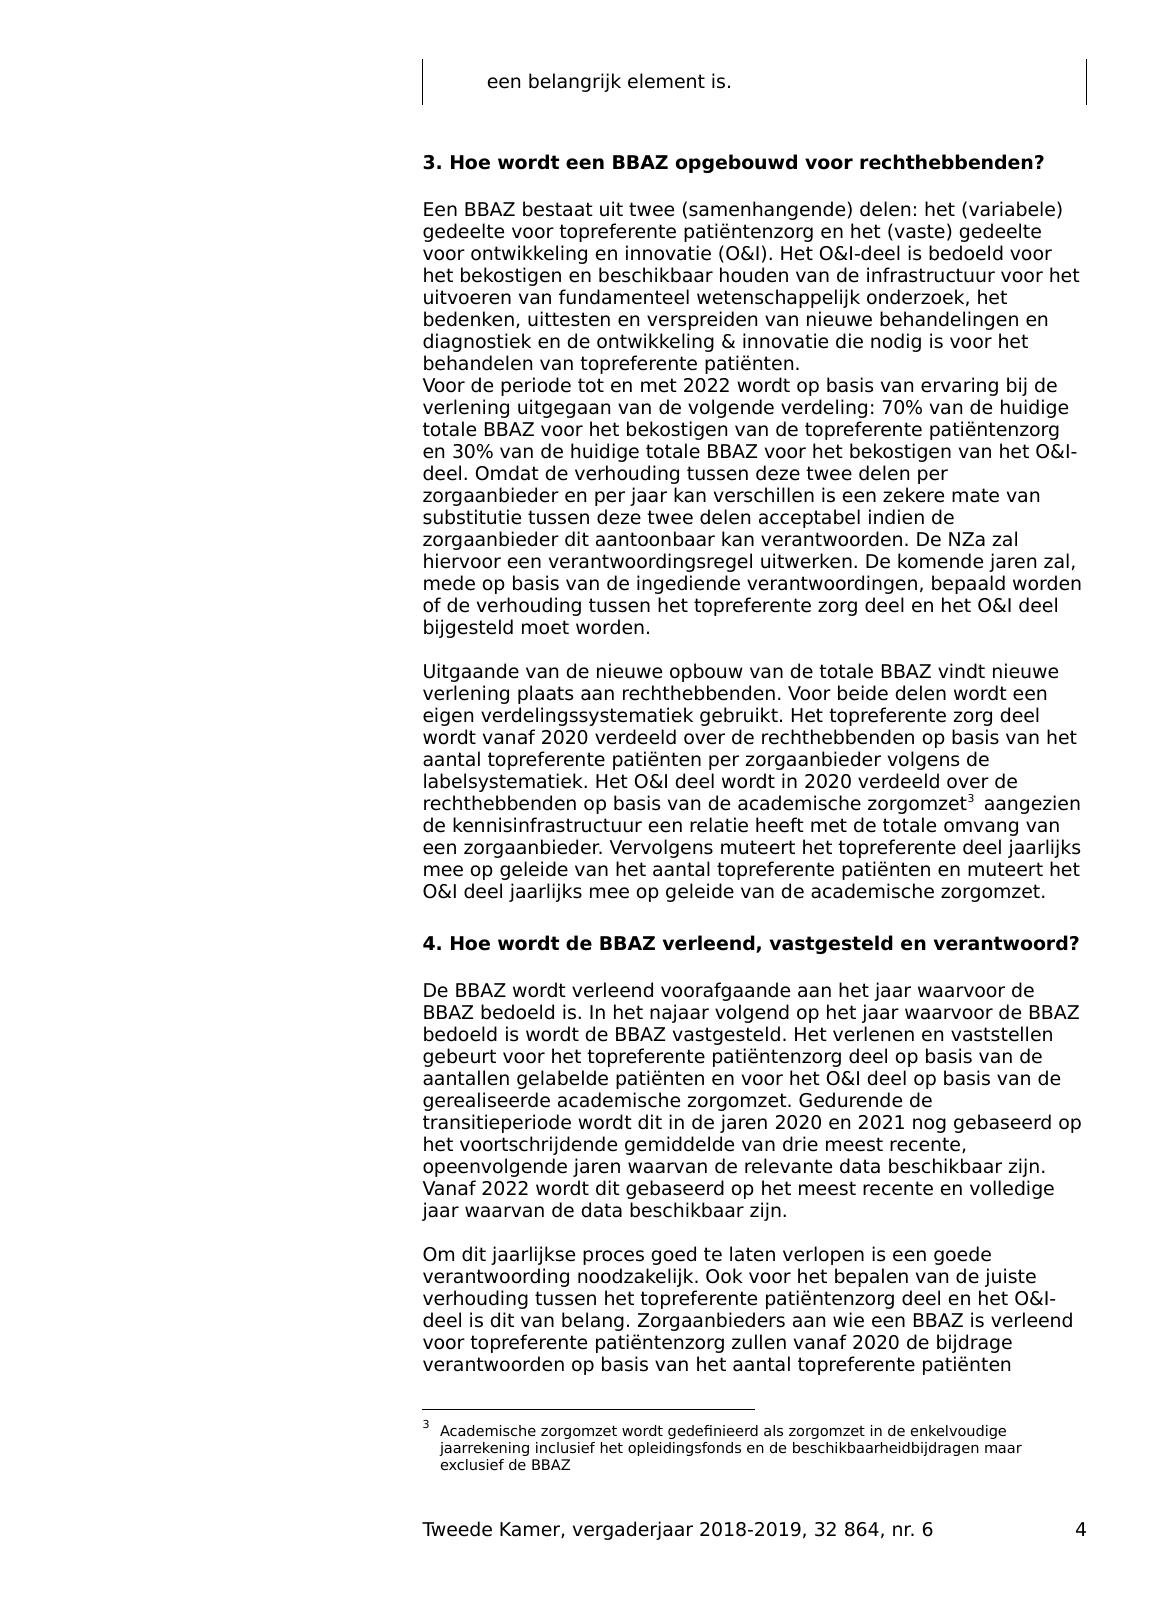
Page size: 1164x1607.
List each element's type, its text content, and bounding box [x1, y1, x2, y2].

text Voor de periode tot en met 2022 wordt op basis van ervaring bij de verlening uitgegaan van de volgende verdeling: 70% van de huidige totale BBAZ voor het bekostigen van de topreferente patiëntenzorg en 30% van de huidige totale BBAZ voor het bekostigen van het O&I-deel. Omdat de verhouding tussen deze twee delen per zorgaanbieder en per jaar kan verschillen is een zekere mate van substitutie tussen deze twee delen acceptabel indien de zorgaanbieder dit aantoonbaar kan verantwoorden. De NZa zal hiervoor een verantwoordingsregel uitwerken. De komende jaren zal, mede op basis van de ingediende verantwoordingen, bepaald worden of de verhouding tussen het topreferente zorg deel en het O&I deel bijgesteld moet worden. [422, 375, 1087, 639]
text Een BBAZ bestaat uit twee (samenhangende) delen: het (variabele) gedeelte voor topreferente patiëntenzorg en het (vaste) gedeelte voor ontwikkeling en innovatie (O&I). Het O&I-deel is bedoeld voor het bekostigen en beschikbaar houden van de infrastructuur voor het uitvoeren van fundamenteel wetenschappelijk onderzoek, het bedenken, uittesten en verspreiden van nieuwe behandelingen en diagnostiek en de ontwikkeling & innovatie die nodig is voor het behandelen van topreferente patiënten. [422, 199, 1087, 375]
text Academische zorgomzet wordt gedefinieerd als zorgomzet in de enkelvoudige jaarrekening inclusief het opleidingsfonds en de beschikbaarheidbijdragen maar exclusief de BBAZ [422, 1418, 1087, 1474]
text Om dit jaarlijkse proces goed te laten verlopen is een goede verantwoording noodzakelijk. Ook voor het bepalen van de juiste verhouding tussen het topreferente patiëntenzorg deel en het O&I-deel is dit van belang. Zorgaanbieders aan wie een BBAZ is verleend voor topreferente patiëntenzorg zullen vanaf 2020 de bijdrage verantwoorden op basis van het aantal topreferente patiënten [422, 1244, 1087, 1376]
subtitle 3. Hoe wordt een BBAZ opgebouwd voor rechthebbenden? [422, 152, 1087, 174]
table_header een belangrijk element is. [423, 59, 1086, 104]
text De BBAZ wordt verleend voorafgaande aan het jaar waarvoor de BBAZ bedoeld is. In het najaar volgend op het jaar waarvoor de BBAZ bedoeld is wordt de BBAZ vastgesteld. Het verlenen en vaststellen gebeurt voor het topreferente patiëntenzorg deel op basis van de aantallen gelabelde patiënten en voor het O&I deel op basis van de gerealiseerde academische zorgomzet. Gedurende de transitieperiode wordt dit in de jaren 2020 en 2021 nog gebaseerd op het voortschrijdende gemiddelde van drie meest recente, opeenvolgende jaren waarvan de relevante data beschikbaar zijn. Vanaf 2022 wordt dit gebaseerd op het meest recente en volledige jaar waarvan de data beschikbaar zijn. [422, 980, 1087, 1222]
subtitle 4. Hoe wordt de BBAZ verleend, vastgesteld en verantwoord? [422, 933, 1087, 955]
text Uitgaande van de nieuwe opbouw van de totale BBAZ vindt nieuwe verlening plaats aan rechthebbenden. Voor beide delen wordt een eigen verdelingssystematiek gebruikt. Het topreferente zorg deel wordt vanaf 2020 verdeeld over de rechthebbenden op basis van het aantal topreferente patiënten per zorgaanbieder volgens de labelsystematiek. Het O&I deel wordt in 2020 verdeeld over de rechthebbenden op basis van de academische zorgomzet aangezien de kennisinfrastructuur een relatie heeft met de totale omvang van een zorgaanbieder. Vervolgens muteert het topreferente deel jaarlijks mee op geleide van het aantal topreferente patiënten en muteert het O&I deel jaarlijks mee op geleide van de academische zorgomzet. [422, 661, 1087, 903]
